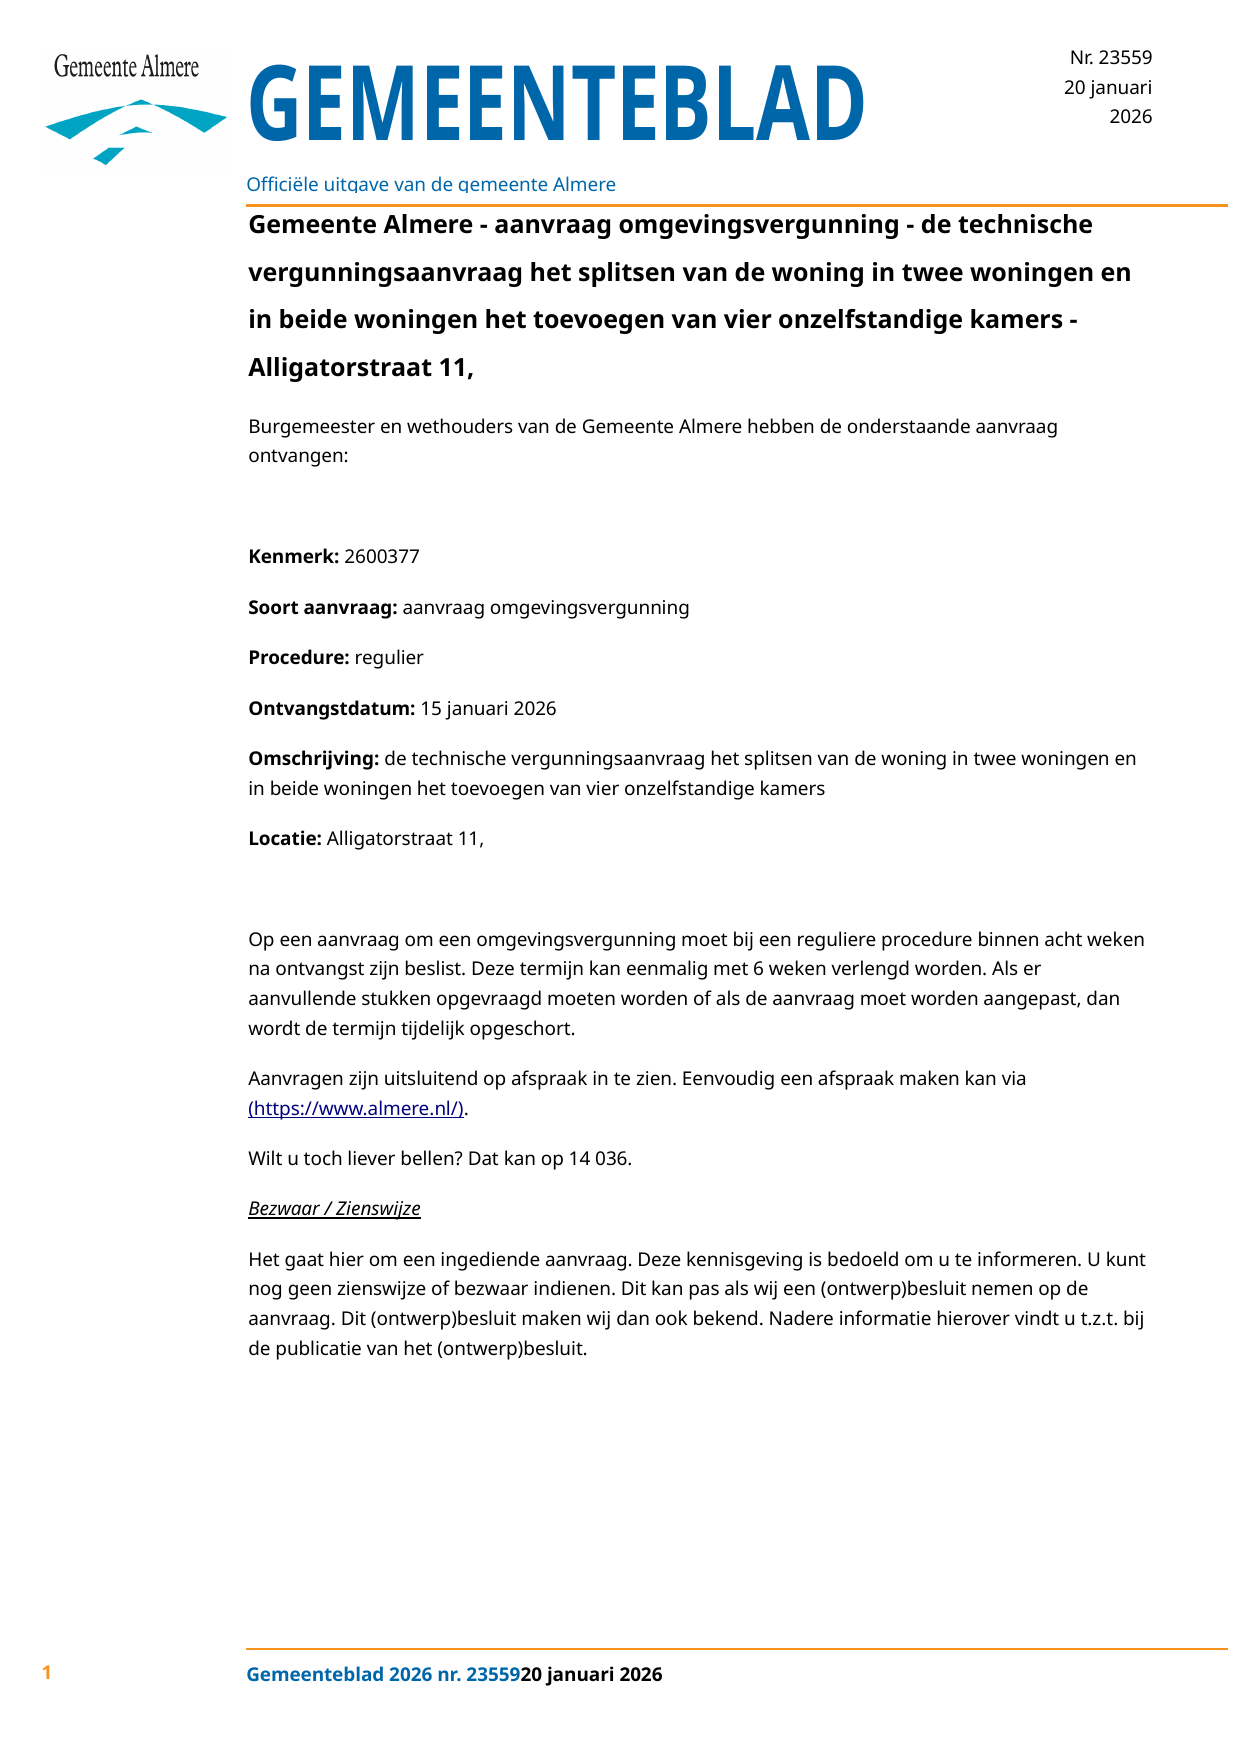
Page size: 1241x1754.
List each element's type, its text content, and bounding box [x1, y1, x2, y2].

text Op een aanvraag om een omgevingsvergunning moet bij een reguliere procedure binnen acht weken na ontvangst zijn beslist. Deze termijn kan eenmalig met 6 weken verlengd worden. Als er aanvullende stukken opgevraagd moeten worden of als de aanvraag moet worden aangepast, dan wordt de termijn tijdelijk opgeschort. [248, 926, 1152, 1041]
text Kenmerk: 2600377 [248, 543, 1152, 569]
text Aanvragen zijn uitsluitend op afspraak in te zien. Eenvoudig een afspraak maken kan via (https://www.almere.nl/). [248, 1065, 1152, 1121]
text Bezwaar / Zienswijze [248, 1196, 1152, 1221]
text Procedure: regulier [248, 644, 1152, 670]
text Locatie: Alligatorstraat 11, [248, 825, 1152, 851]
picture [41, 47, 231, 172]
text Wilt u toch liever bellen? Dat kan op 14 036. [248, 1145, 1152, 1171]
text Omschrijving: de technische vergunningsaanvraag het splitsen van de woning in twee woningen en in beide woningen het toevoegen van vier onzelfstandige kamers [248, 745, 1152, 801]
text Het gaat hier om een ingediende aanvraag. Deze kennisgeving is bedoeld om u te informeren. U kunt nog geen zienswijze of bezwaar indienen. Dit kan pas als wij een (ontwerp)besluit nemen op de aanvraag. Dit (ontwerp)besluit maken wij dan ook bekend. Nadere informatie hierover vindt u t.z.t. bij de publicatie van het (ontwerp)besluit. [248, 1246, 1152, 1361]
text Gemeente Almere - aanvraag omgevingsvergunning - de technische vergunningsaanvraag het splitsen van de woning in twee woningen en in beide woningen het toevoegen van vier onzelfstandige kamers - Alligatorstraat 11, [248, 207, 1152, 384]
text Ontvangstdatum: 15 januari 2026 [248, 695, 1152, 721]
text Burgemeester en wethouders van de Gemeente Almere hebben de onderstaande aanvraag ontvangen: [248, 413, 1152, 468]
text Soort aanvraag: aanvraag omgevingsvergunning [248, 594, 1152, 620]
